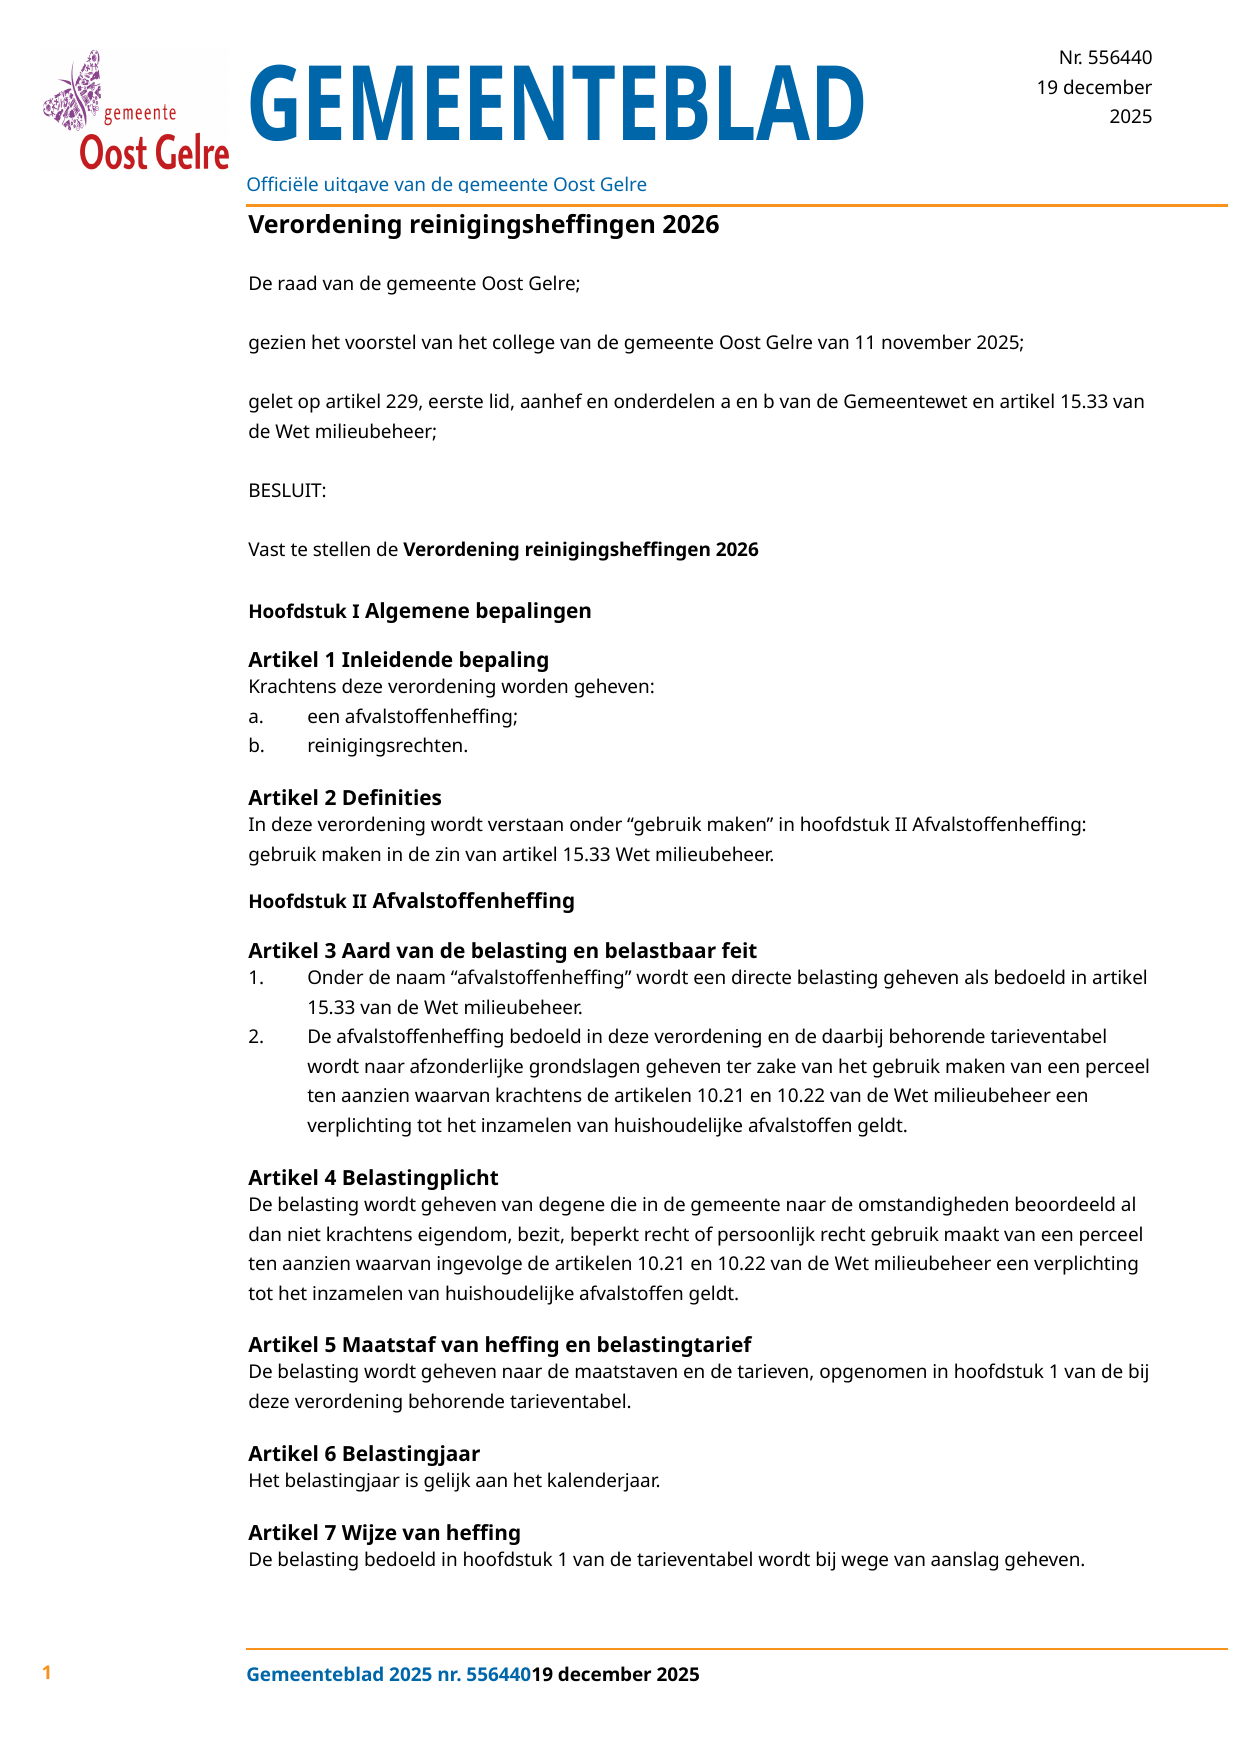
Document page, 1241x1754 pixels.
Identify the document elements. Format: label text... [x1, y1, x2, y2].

text Krachtens deze verordening worden geheven: [248, 673, 1152, 699]
text Artikel 4 Belastingplicht [248, 1163, 1152, 1191]
text Artikel 6 Belastingjaar [248, 1439, 1152, 1467]
text BESLUIT: [248, 477, 1152, 503]
text Artikel 5 Maatstaf van heffing en belastingtarief [248, 1330, 1152, 1359]
text Verordening reinigingsheffingen 2026 [248, 207, 1152, 241]
text gezien het voorstel van het college van de gemeente Oost Gelre van 11 november 2025; [248, 329, 1152, 355]
text Artikel 1 Inleidende bepaling [248, 645, 1152, 673]
text De belasting wordt geheven naar de maatstaven en de tarieven, opgenomen in hoofdstuk 1 van de bij deze verordening behorende tarieventabel. [248, 1359, 1152, 1414]
text Hoofdstuk II Afvalstoffenheffing [248, 887, 1152, 915]
text In deze verordening wordt verstaan onder “gebruik maken” in hoofdstuk II Afvalstoffenheffing: gebruik maken in de zin van artikel 15.33 Wet milieubeheer. [248, 811, 1152, 867]
list reinigingsrechten. [248, 733, 1152, 758]
text Vast te stellen de Verordening reinigingsheffingen 2026 [248, 537, 1152, 562]
text De belasting bedoeld in hoofdstuk 1 van de tarieventabel wordt bij wege van aanslag geheven. [248, 1546, 1152, 1572]
list Onder de naam “afvalstoffenheffing” wordt een directe belasting geheven als bedoeld in artikel 15.33 van de Wet milieubeheer. [248, 964, 1152, 1020]
text Artikel 2 Definities [248, 783, 1152, 811]
text De raad van de gemeente Oost Gelre; [248, 270, 1152, 296]
picture [41, 47, 231, 172]
list een afvalstoffenheffing; [248, 703, 1152, 729]
text gelet op artikel 229, eerste lid, aanhef en onderdelen a en b van de Gemeentewet en artikel 15.33 van de Wet milieubeheer; [248, 389, 1152, 444]
text De belasting wordt geheven van degene die in de gemeente naar de omstandigheden beoordeeld al dan niet krachtens eigendom, bezit, beperkt recht of persoonlijk recht gebruik maakt van een perceel ten aanzien waarvan ingevolge de artikelen 10.21 en 10.22 van de Wet milieubeheer een verplichting tot het inzamelen van huishoudelijke afvalstoffen geldt. [248, 1191, 1152, 1306]
list De afvalstoffenheffing bedoeld in deze verordening en de daarbij behorende tarieventabel wordt naar afzonderlijke grondslagen geheven ter zake van het gebruik maken van een perceel ten aanzien waarvan krachtens de artikelen 10.21 en 10.22 van de Wet milieubeheer een verplichting tot het inzamelen van huishoudelijke afvalstoffen geldt. [248, 1023, 1152, 1138]
text Hoofdstuk I Algemene bepalingen [248, 596, 1152, 624]
text Artikel 7 Wijze van heffing [248, 1518, 1152, 1546]
text Artikel 3 Aard van de belasting en belastbaar feit [248, 936, 1152, 964]
text Het belastingjaar is gelijk aan het kalenderjaar. [248, 1467, 1152, 1493]
